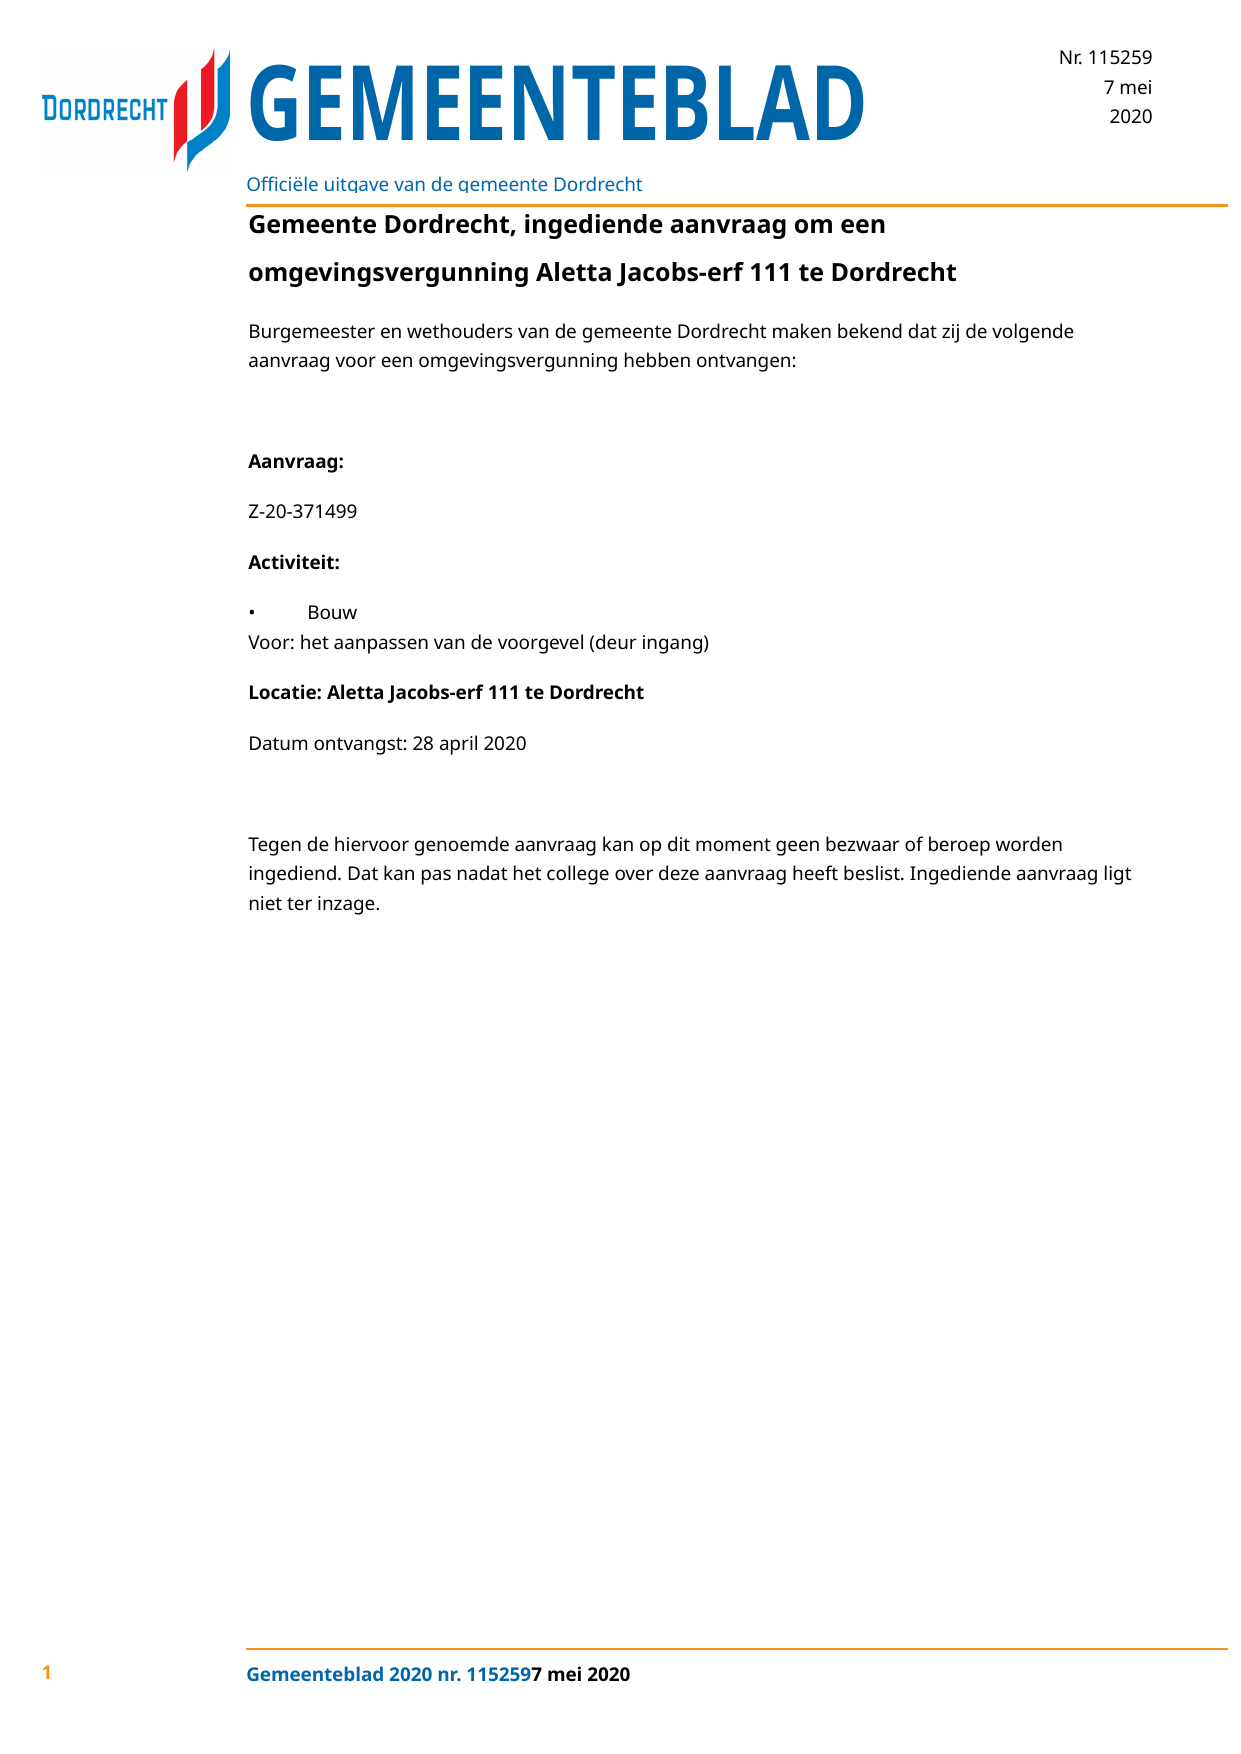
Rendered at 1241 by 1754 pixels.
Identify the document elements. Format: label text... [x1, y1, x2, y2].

text Z-20-371499 [248, 499, 1152, 524]
text Gemeente Dordrecht, ingediende aanvraag om een omgevingsvergunning Aletta Jacobs-erf 111 te Dordrecht [248, 207, 1152, 288]
text Tegen de hiervoor genoemde aanvraag kan op dit moment geen bezwaar of beroep worden ingediend. Dat kan pas nadat het college over deze aanvraag heeft beslist. Ingediende aanvraag ligt niet ter inzage. [248, 831, 1152, 916]
text Voor: het aanpassen van de voorgevel (deur ingang) [248, 629, 1152, 655]
text Datum ontvangst: 28 april 2020 [248, 730, 1152, 756]
list Bouw [248, 599, 1152, 625]
text Activiteit: [248, 549, 1152, 575]
picture [41, 47, 231, 172]
text Burgemeester en wethouders van de gemeente Dordrecht maken bekend dat zij de volgende aanvraag voor een omgevingsvergunning hebben ontvangen: [248, 318, 1152, 373]
text Aanvraag: [248, 448, 1152, 474]
text Locatie: Aletta Jacobs-erf 111 te Dordrecht [248, 679, 1152, 705]
